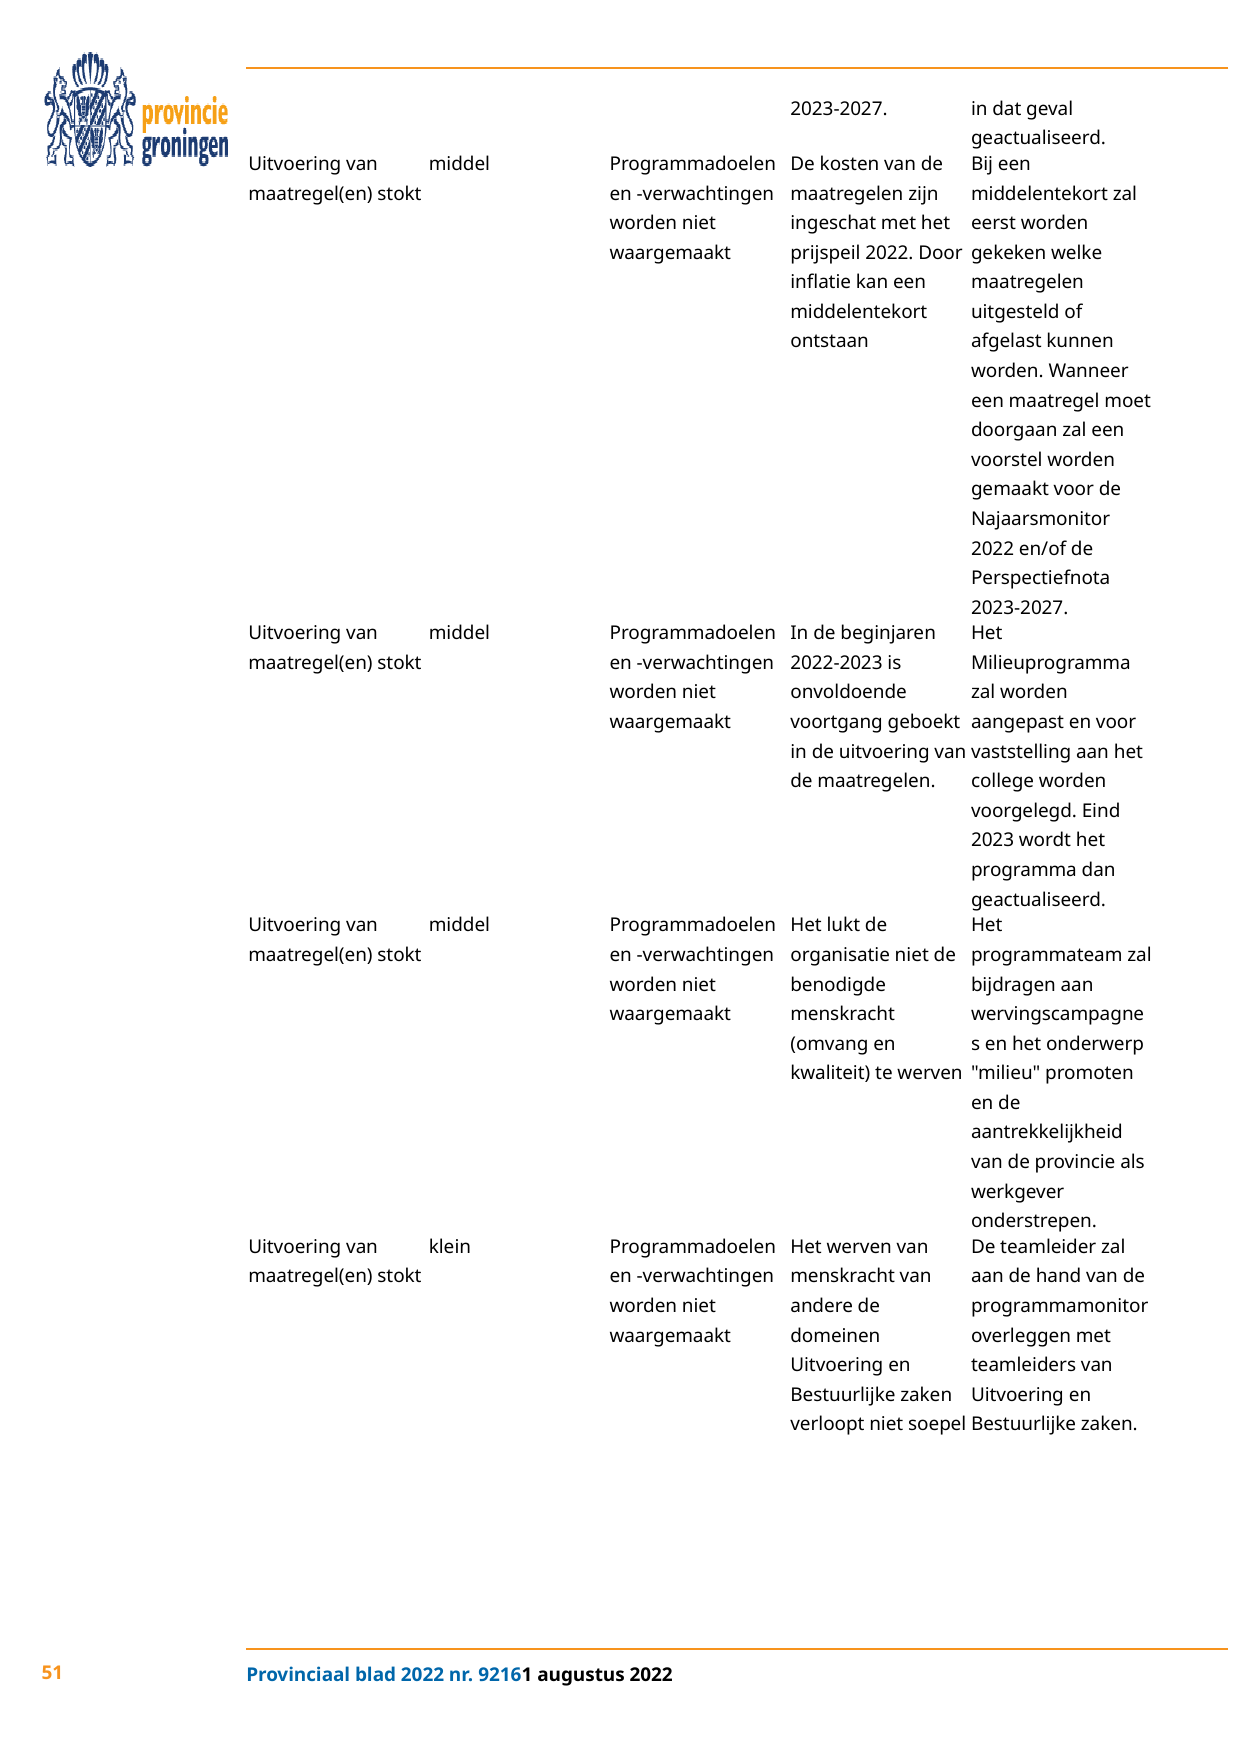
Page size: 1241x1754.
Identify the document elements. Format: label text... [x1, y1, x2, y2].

table_cell in dat geval geactualiseerd. [971, 95, 1152, 150]
table_cell Het lukt de organisatie niet de benodigde menskracht (omvang en kwaliteit) te werven [790, 912, 971, 1233]
table_cell Uitvoering van maatregel(en) stokt [248, 912, 429, 1233]
table_cell Het Milieuprogramma zal worden aangepast en voor vaststelling aan het college worden voorgelegd. Eind 2023 wordt het programma dan geactualiseerd. [971, 620, 1152, 912]
table_cell In de beginjaren 2022-2023 is onvoldoende voortgang geboekt in de uitvoering van de maatregelen. [790, 620, 971, 912]
table_cell Programmadoelen en -verwachtingen worden niet waargemaakt [609, 912, 790, 1233]
table_cell Programmadoelen en -verwachtingen worden niet waargemaakt [609, 1233, 790, 1436]
table_cell Uitvoering van maatregel(en) stokt [248, 620, 429, 912]
table_cell [248, 95, 429, 150]
table_cell middel [429, 150, 609, 619]
table_cell Uitvoering van maatregel(en) stokt [248, 1233, 429, 1436]
table_cell Programmadoelen en -verwachtingen worden niet waargemaakt [609, 620, 790, 912]
table_cell [609, 95, 790, 150]
table_cell Bij een middelentekort zal eerst worden gekeken welke maatregelen uitgesteld of afgelast kunnen worden. Wanneer een maatregel moet doorgaan zal een voorstel worden gemaakt voor de Najaarsmonitor 2022 en/of de Perspectiefnota 2023-2027. [971, 150, 1152, 619]
table_cell Programmadoelen en -verwachtingen worden niet waargemaakt [609, 150, 790, 619]
table_cell middel [429, 912, 609, 1233]
table_cell Het programmateam zal bijdragen aan wervingscampagnes en het onderwerp "milieu" promoten en de aantrekkelijkheid van de provincie als werkgever onderstrepen. [971, 912, 1152, 1233]
table_cell klein [429, 1233, 609, 1436]
table_cell 2023-2027. [790, 95, 971, 150]
picture [41, 47, 231, 172]
table_cell Uitvoering van maatregel(en) stokt [248, 150, 429, 619]
table_cell De teamleider zal aan de hand van de programmamonitor overleggen met teamleiders van Uitvoering en Bestuurlijke zaken. [971, 1233, 1152, 1436]
table_cell Het werven van menskracht van andere de domeinen Uitvoering en Bestuurlijke zaken verloopt niet soepel [790, 1233, 971, 1436]
table_cell middel [429, 620, 609, 912]
table_cell De kosten van de maatregelen zijn ingeschat met het prijspeil 2022. Door inflatie kan een middelentekort ontstaan [790, 150, 971, 619]
table_cell [429, 95, 609, 150]
